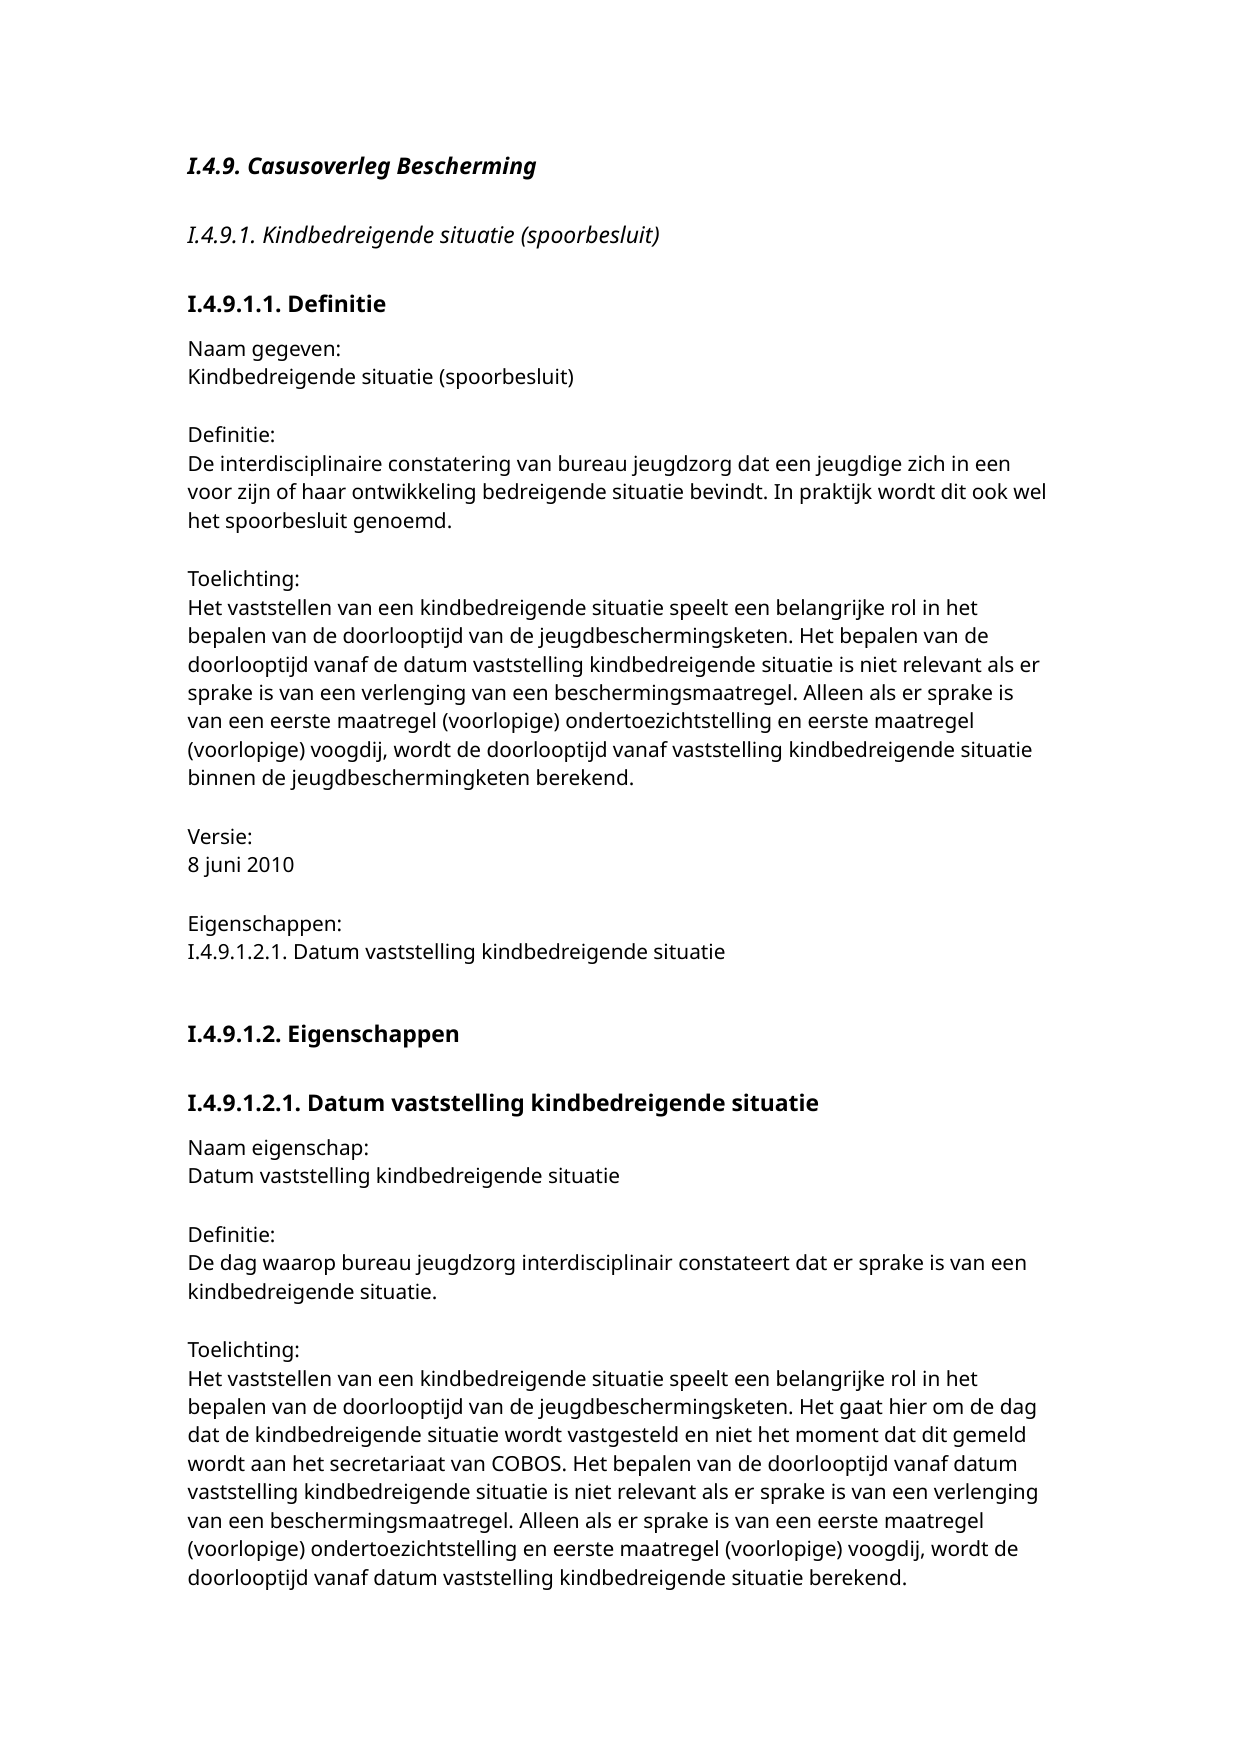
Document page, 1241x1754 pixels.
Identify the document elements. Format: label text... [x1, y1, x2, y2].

text 8 juni 2010 [187, 850, 1053, 879]
text Eigenschappen: [187, 909, 1053, 937]
text Versie: [187, 822, 1053, 850]
text Naam gegeven: [187, 334, 1053, 362]
subtitle I.4.9.1.1. Definitie [187, 287, 1053, 319]
text I.4.9.1.2.1. Datum vaststelling kindbedreigende situatie [187, 937, 1053, 966]
subtitle I.4.9.1.2.1. Datum vaststelling kindbedreigende situatie [187, 1087, 1053, 1118]
subtitle I.4.9. Casusoverleg Bescherming [187, 150, 1053, 181]
text Het vaststellen van een kindbedreigende situatie speelt een belangrijke rol in het bepalen van de doorlooptijd van de jeugdbeschermingsketen. Het gaat hier om de dag dat de kindbedreigende situatie wordt vastgesteld en niet het moment dat dit gemeld wordt aan het secretariaat van COBOS. Het bepalen van de doorlooptijd vanaf datum vaststelling kindbedreigende situatie is niet relevant als er sprake is van een verlenging van een beschermingsmaatregel. Alleen als er sprake is van een eerste maatregel (voorlopige) ondertoezichtstelling en eerste maatregel (voorlopige) voogdij, wordt de doorlooptijd vanaf datum vaststelling kindbedreigende situatie berekend. [187, 1364, 1053, 1591]
text Datum vaststelling kindbedreigende situatie [187, 1162, 1053, 1190]
text De dag waarop bureau jeugdzorg interdisciplinair constateert dat er sprake is van een kindbedreigende situatie. [187, 1248, 1053, 1305]
text Toelichting: [187, 564, 1053, 593]
text Toelichting: [187, 1335, 1053, 1364]
text Naam eigenschap: [187, 1133, 1053, 1162]
text Het vaststellen van een kindbedreigende situatie speelt een belangrijke rol in het bepalen van de doorlooptijd van de jeugdbeschermingsketen. Het bepalen van de doorlooptijd vanaf de datum vaststelling kindbedreigende situatie is niet relevant als er sprake is van een verlenging van een beschermingsmaatregel. Alleen als er sprake is van een eerste maatregel (voorlopige) ondertoezichtstelling en eerste maatregel (voorlopige) voogdij, wordt de doorlooptijd vanaf vaststelling kindbedreigende situatie binnen de jeugdbeschermingketen berekend. [187, 593, 1053, 792]
text Kindbedreigende situatie (spoorbesluit) [187, 362, 1053, 391]
subtitle I.4.9.1.2. Eigenschappen [187, 1018, 1053, 1049]
text Definitie: [187, 421, 1053, 449]
text Definitie: [187, 1220, 1053, 1248]
subtitle I.4.9.1. Kindbedreigende situatie (spoorbesluit) [187, 219, 1053, 250]
text De interdisciplinaire constatering van bureau jeugdzorg dat een jeugdige zich in een voor zijn of haar ontwikkeling bedreigende situatie bevindt. In praktijk wordt dit ook wel het spoorbesluit genoemd. [187, 449, 1053, 534]
